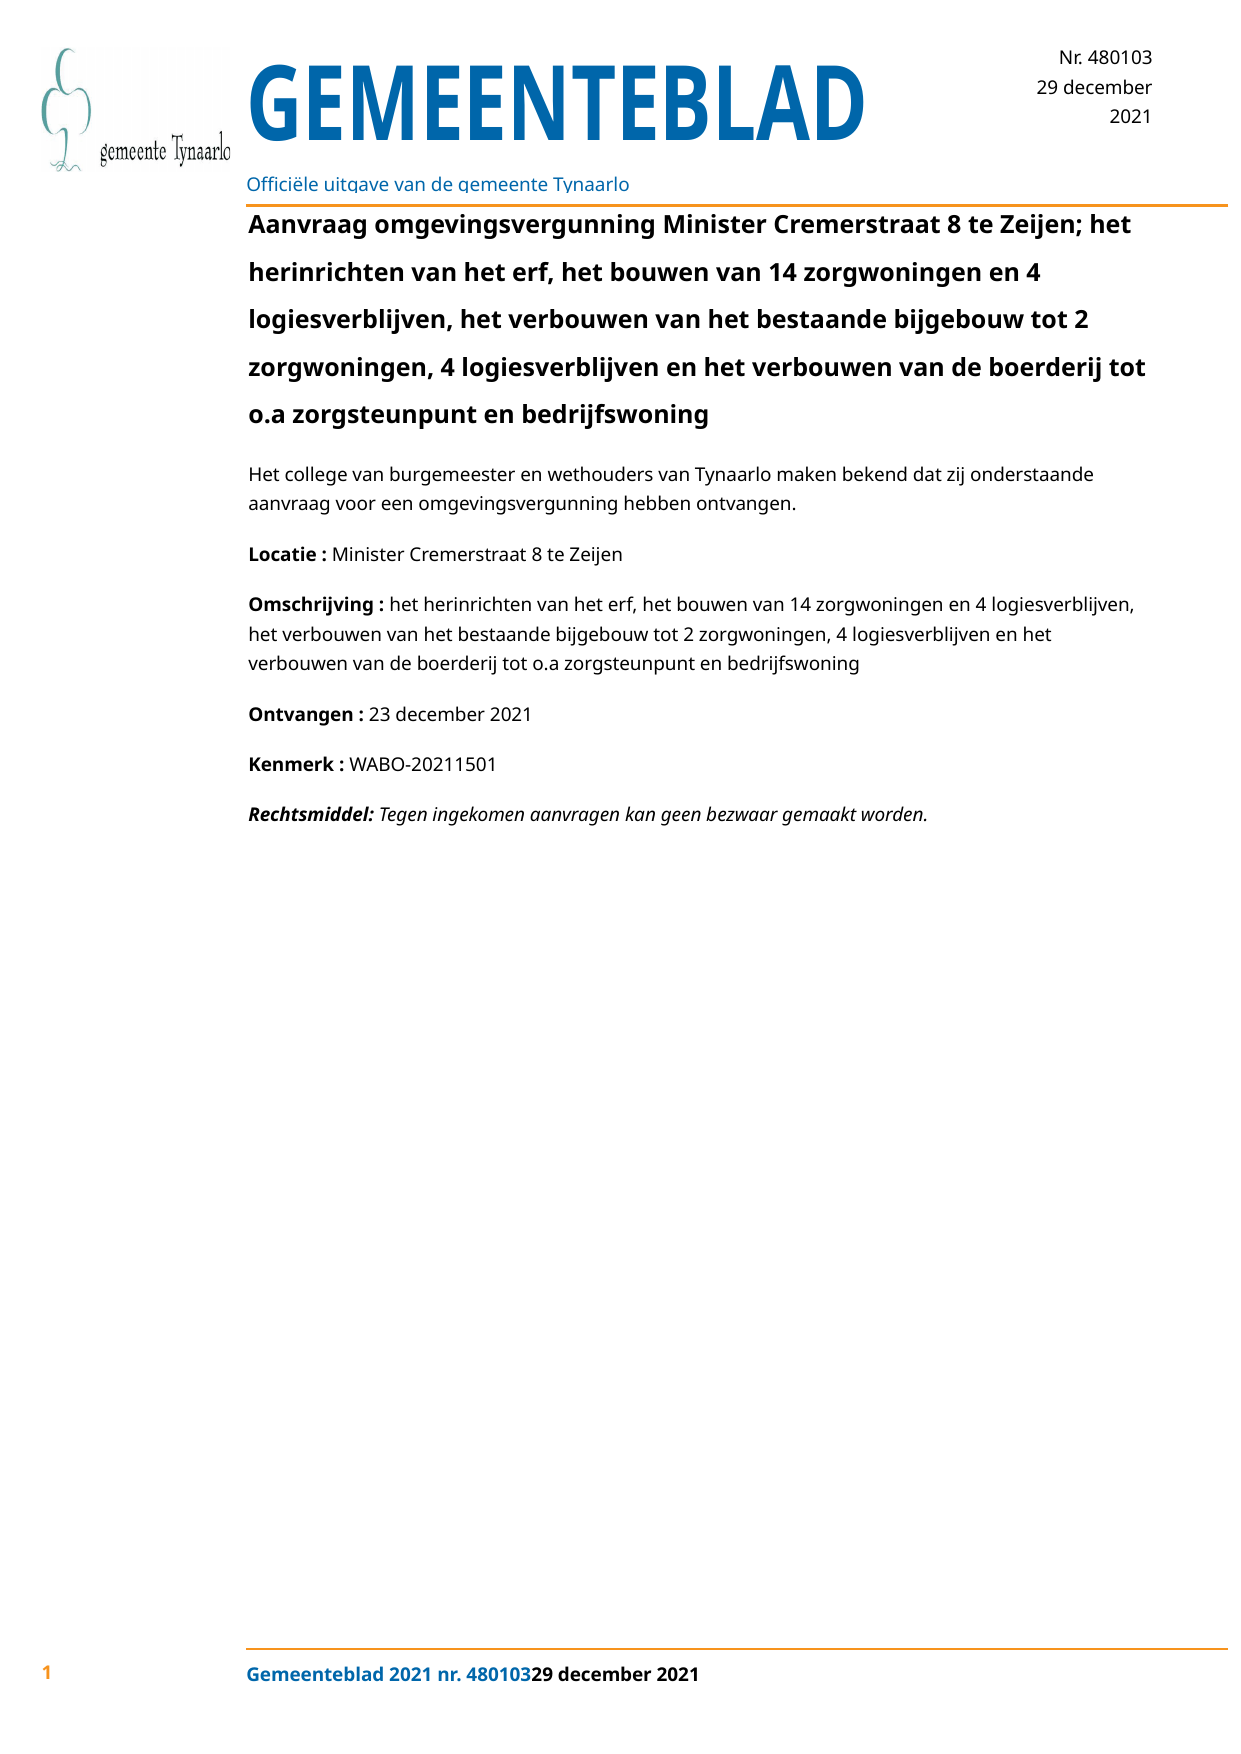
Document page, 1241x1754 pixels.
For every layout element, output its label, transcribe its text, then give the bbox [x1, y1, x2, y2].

text Rechtsmiddel: Tegen ingekomen aanvragen kan geen bezwaar gemaakt worden. [248, 802, 1152, 827]
text Ontvangen : 23 december 2021 [248, 701, 1152, 726]
picture [41, 47, 231, 172]
text Aanvraag omgevingsvergunning Minister Cremerstraat 8 te Zeijen; het herinrichten van het erf, het bouwen van 14 zorgwoningen en 4 logiesverblijven, het verbouwen van het bestaande bijgebouw tot 2 zorgwoningen, 4 logiesverblijven en het verbouwen van de boerderij tot o.a zorgsteunpunt en bedrijfswoning [248, 207, 1152, 431]
text Kenmerk : WABO-20211501 [248, 751, 1152, 777]
text Omschrijving : het herinrichten van het erf, het bouwen van 14 zorgwoningen en 4 logiesverblijven, het verbouwen van het bestaande bijgebouw tot 2 zorgwoningen, 4 logiesverblijven en het verbouwen van de boerderij tot o.a zorgsteunpunt en bedrijfswoning [248, 591, 1152, 676]
text Het college van burgemeester en wethouders van Tynaarlo maken bekend dat zij onderstaande aanvraag voor een omgevingsvergunning hebben ontvangen. [248, 461, 1152, 516]
text Locatie : Minister Cremerstraat 8 te Zeijen [248, 541, 1152, 566]
